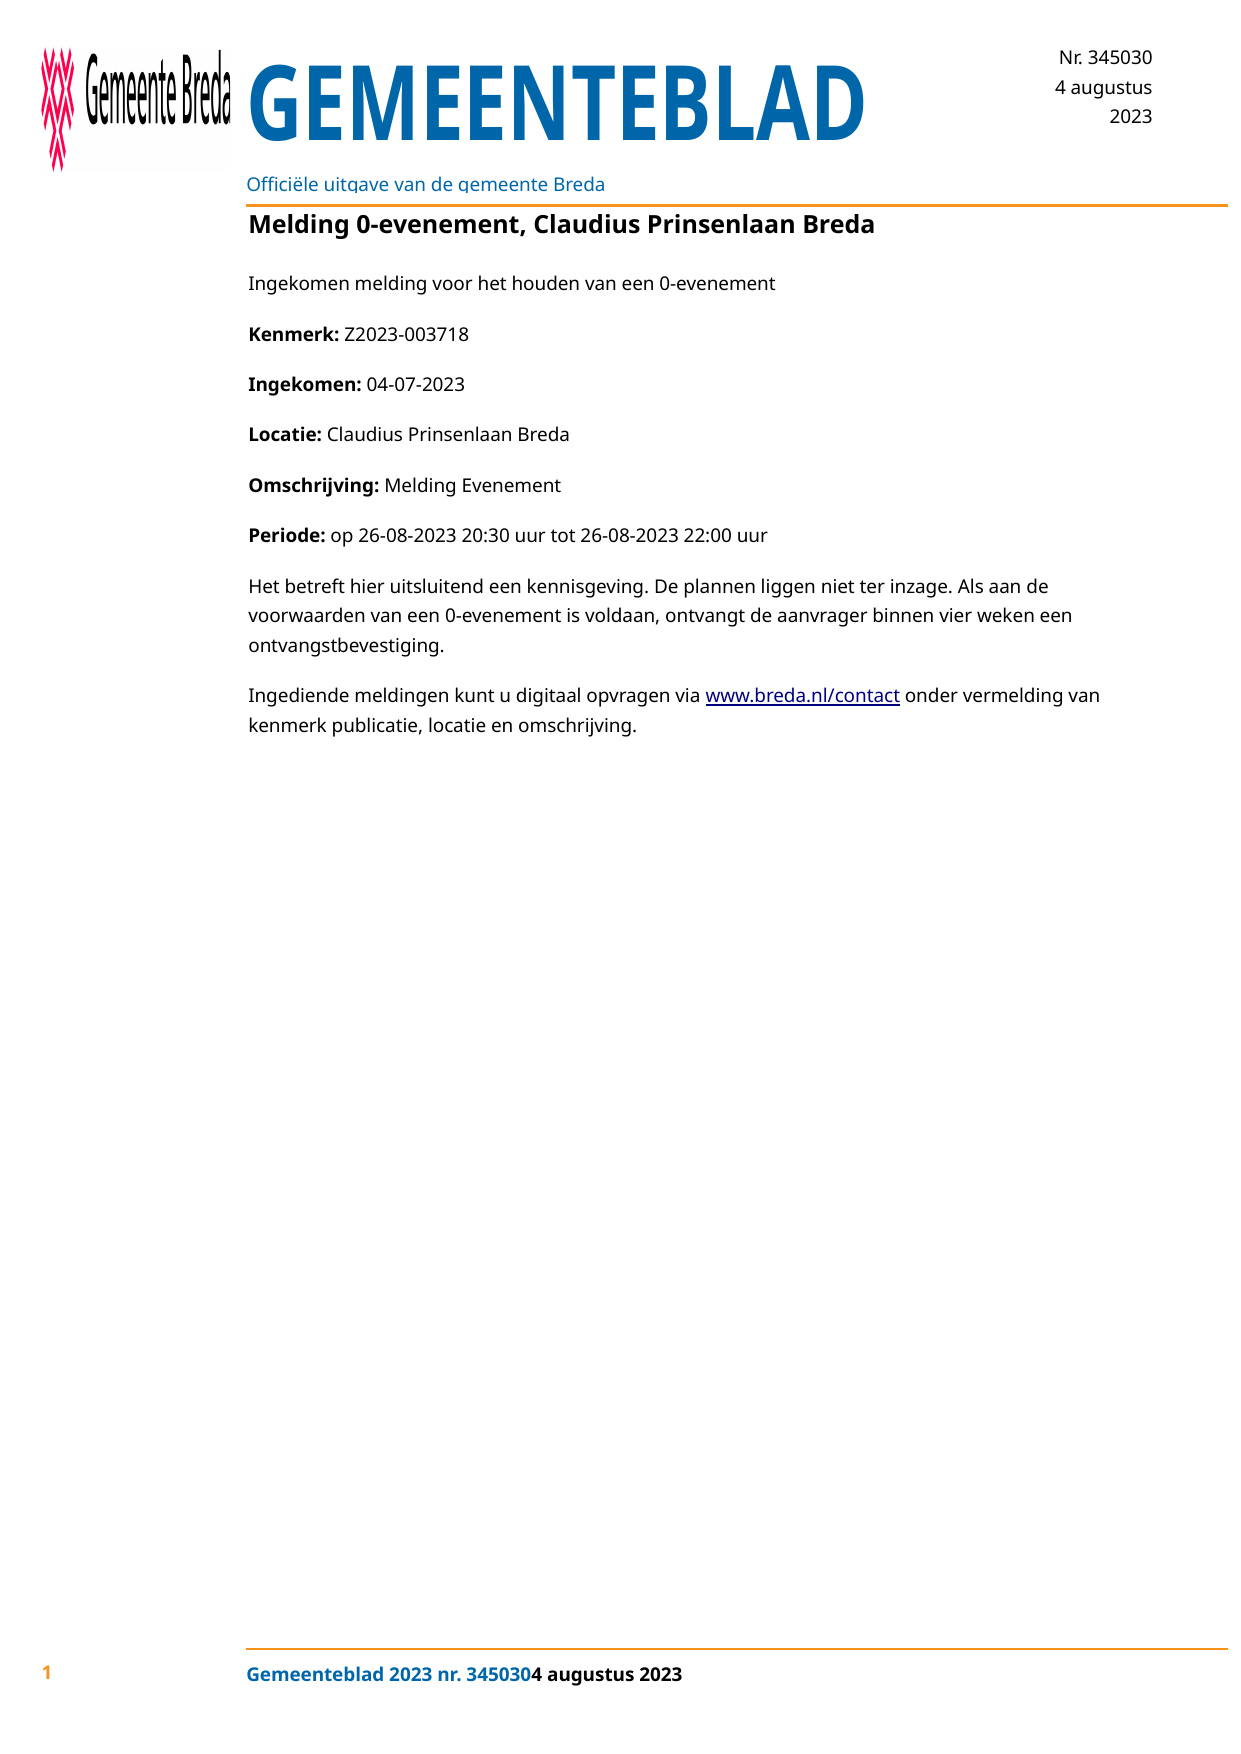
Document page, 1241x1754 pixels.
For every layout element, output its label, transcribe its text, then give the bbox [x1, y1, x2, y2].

text Kenmerk: Z2023-003718 [248, 321, 1152, 346]
text Ingekomen: 04-07-2023 [248, 371, 1152, 397]
text Ingekomen melding voor het houden van een 0-evenement [248, 270, 1152, 296]
text Locatie: Claudius Prinsenlaan Breda [248, 422, 1152, 447]
text Periode: op 26-08-2023 20:30 uur tot 26-08-2023 22:00 uur [248, 522, 1152, 548]
text Het betreft hier uitsluitend een kennisgeving. De plannen liggen niet ter inzage. Als aan de voorwaarden van een 0-evenement is voldaan, ontvangt de aanvrager binnen vier weken een ontvangstbevestiging. [248, 573, 1152, 658]
text Ingediende meldingen kunt u digitaal opvragen via www.breda.nl/contact onder vermelding van kenmerk publicatie, locatie en omschrijving. [248, 682, 1152, 738]
text Omschrijving: Melding Evenement [248, 472, 1152, 498]
text Melding 0-evenement, Claudius Prinsenlaan Breda [248, 207, 1152, 241]
picture [41, 47, 231, 172]
